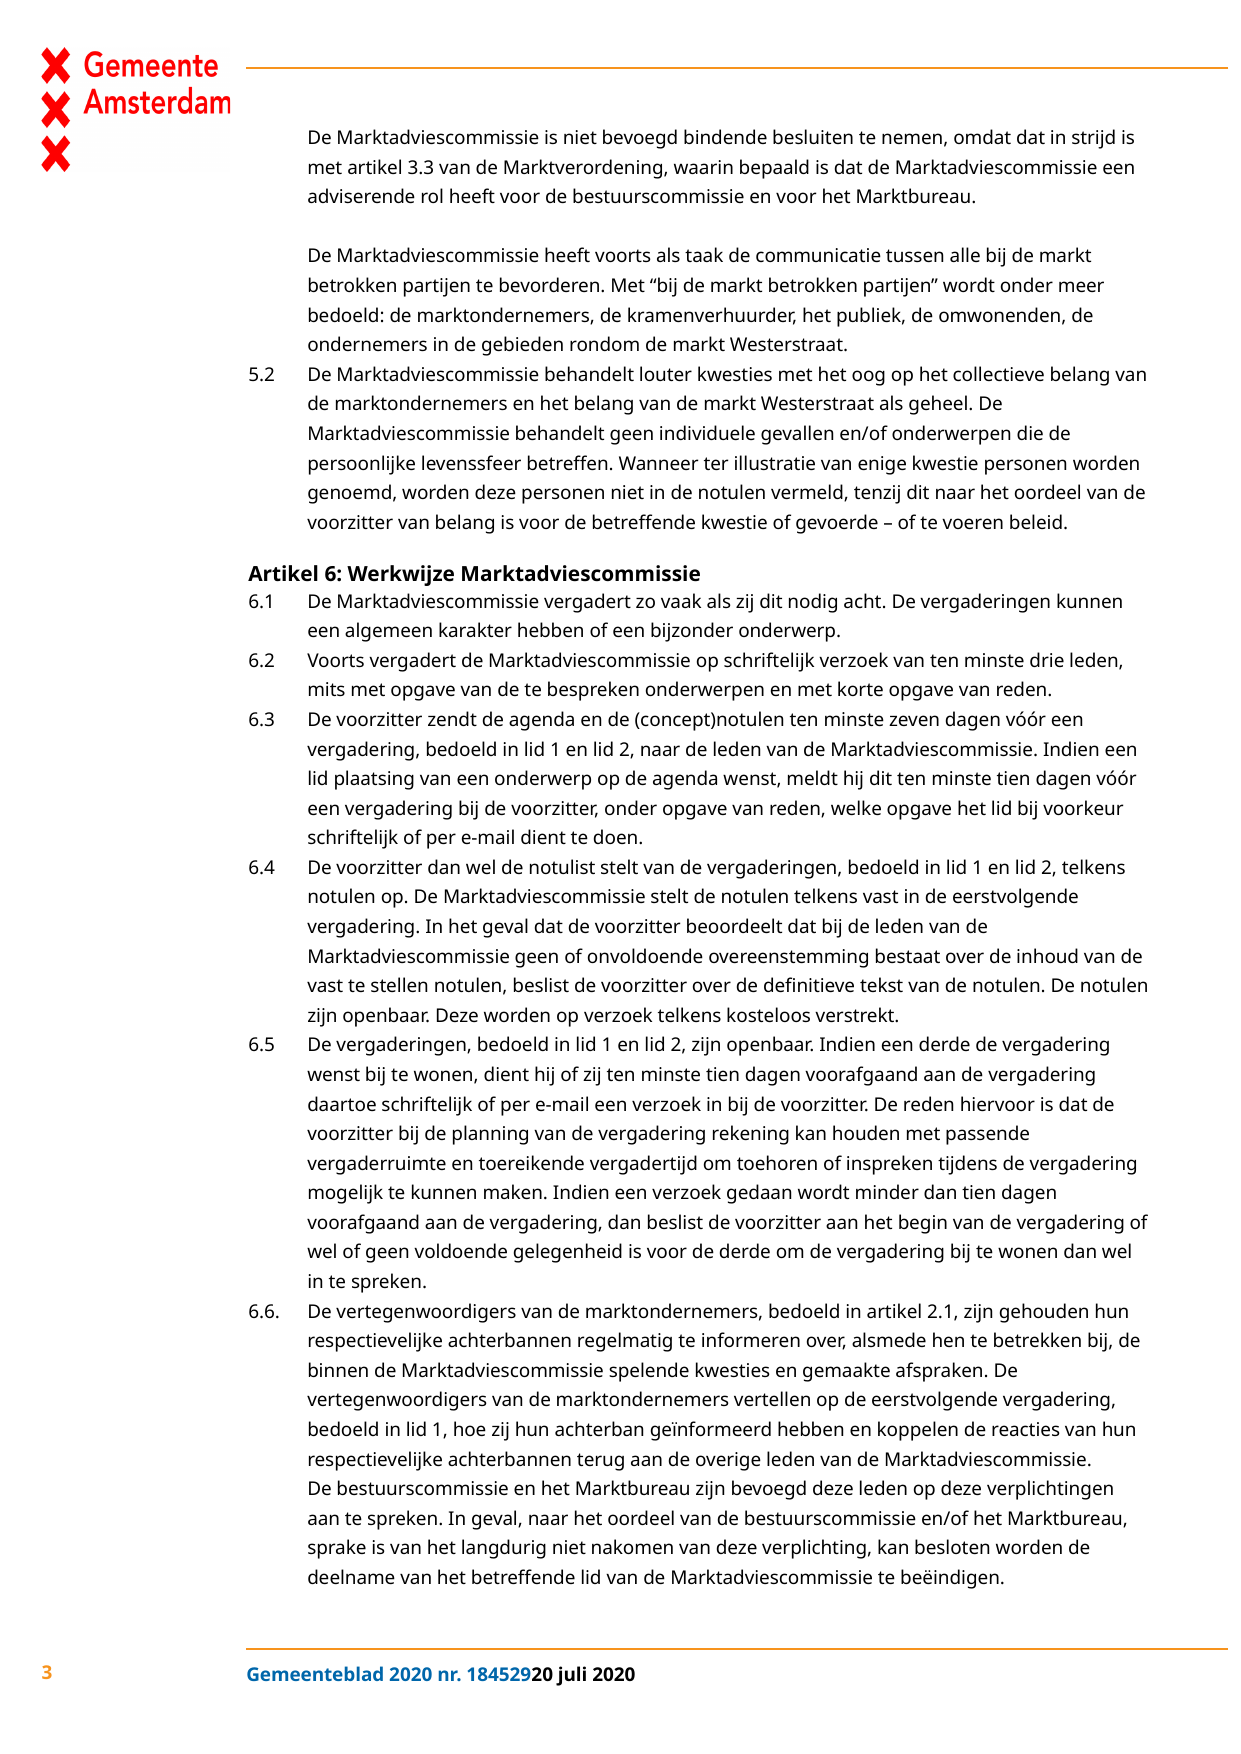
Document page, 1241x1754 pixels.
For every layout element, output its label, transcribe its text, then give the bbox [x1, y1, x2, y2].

list De Marktadviescommissie vergadert zo vaak als zij dit nodig acht. De vergaderingen kunnen een algemeen karakter hebben of een bijzonder onderwerp. [248, 588, 1152, 643]
list De Marktadviescommissie heeft voorts als taak de communicatie tussen alle bij de markt betrokken partijen te bevorderen. Met “bij de markt betrokken partijen” wordt onder meer bedoeld: de marktondernemers, de kramenverhuurder, het publiek, de omwonenden, de ondernemers in de gebieden rondom de markt Westerstraat. [248, 243, 1152, 357]
text Artikel 6: Werkwijze Marktadviescommissie [248, 559, 1152, 588]
list De bestuurscommissie en het Marktbureau zijn bevoegd deze leden op deze verplichtingen aan te spreken. In geval, naar het oordeel van de bestuurscommissie en/of het Marktbureau, sprake is van het langdurig niet nakomen van deze verplichting, kan besloten worden de deelname van het betreffende lid van de Marktadviescommissie te beëindigen. [248, 1475, 1152, 1590]
list De voorzitter dan wel de notulist stelt van de vergaderingen, bedoeld in lid 1 en lid 2, telkens notulen op. De Marktadviescommissie stelt de notulen telkens vast in de eerstvolgende vergadering. In het geval dat de voorzitter beoordeelt dat bij de leden van de Marktadviescommissie geen of onvoldoende overeenstemming bestaat over de inhoud van de vast te stellen notulen, beslist de voorzitter over de definitieve tekst van de notulen. De notulen zijn openbaar. Deze worden op verzoek telkens kosteloos verstrekt. [248, 854, 1152, 1028]
list De voorzitter zendt de agenda en de (concept)notulen ten minste zeven dagen vóór een vergadering, bedoeld in lid 1 en lid 2, naar de leden van de Marktadviescommissie. Indien een lid plaatsing van een onderwerp op de agenda wenst, meldt hij dit ten minste tien dagen vóór een vergadering bij de voorzitter, onder opgave van reden, welke opgave het lid bij voorkeur schriftelijk of per e-mail dient te doen. [248, 706, 1152, 850]
list De Marktadviescommissie is niet bevoegd bindende besluiten te nemen, omdat dat in strijd is met artikel 3.3 van de Marktverordening, waarin bepaald is dat de Marktadviescommissie een adviserende rol heeft voor de bestuurscommissie en voor het Marktbureau. [248, 124, 1152, 209]
list De vergaderingen, bedoeld in lid 1 en lid 2, zijn openbaar. Indien een derde de vergadering wenst bij te wonen, dient hij of zij ten minste tien dagen voorafgaand aan de vergadering daartoe schriftelijk of per e-mail een verzoek in bij de voorzitter. De reden hiervoor is dat de voorzitter bij de planning van de vergadering rekening kan houden met passende vergaderruimte en toereikende vergadertijd om toehoren of inspreken tijdens de vergadering mogelijk te kunnen maken. Indien een verzoek gedaan wordt minder dan tien dagen voorafgaand aan de vergadering, dan beslist de voorzitter aan het begin van de vergadering of wel of geen voldoende gelegenheid is voor de derde om de vergadering bij te wonen dan wel in te spreken. [248, 1032, 1152, 1294]
list De vertegenwoordigers van de marktondernemers, bedoeld in artikel 2.1, zijn gehouden hun respectievelijke achterbannen regelmatig te informeren over, alsmede hen te betrekken bij, de binnen de Marktadviescommissie spelende kwesties en gemaakte afspraken. De vertegenwoordigers van de marktondernemers vertellen op de eerstvolgende vergadering, bedoeld in lid 1, hoe zij hun achterban geïnformeerd hebben en koppelen de reacties van hun respectievelijke achterbannen terug aan de overige leden van de Marktadviescommissie. [248, 1298, 1152, 1471]
picture [41, 47, 231, 172]
list Voorts vergadert de Marktadviescommissie op schriftelijk verzoek van ten minste drie leden, mits met opgave van de te bespreken onderwerpen en met korte opgave van reden. [248, 647, 1152, 702]
list De Marktadviescommissie behandelt louter kwesties met het oog op het collectieve belang van de marktondernemers en het belang van de markt Westerstraat als geheel. De Marktadviescommissie behandelt geen individuele gevallen en/of onderwerpen die de persoonlijke levenssfeer betreffen. Wanneer ter illustratie van enige kwestie personen worden genoemd, worden deze personen niet in de notulen vermeld, tenzij dit naar het oordeel van de voorzitter van belang is voor de betreffende kwestie of gevoerde – of te voeren beleid. [248, 361, 1152, 535]
